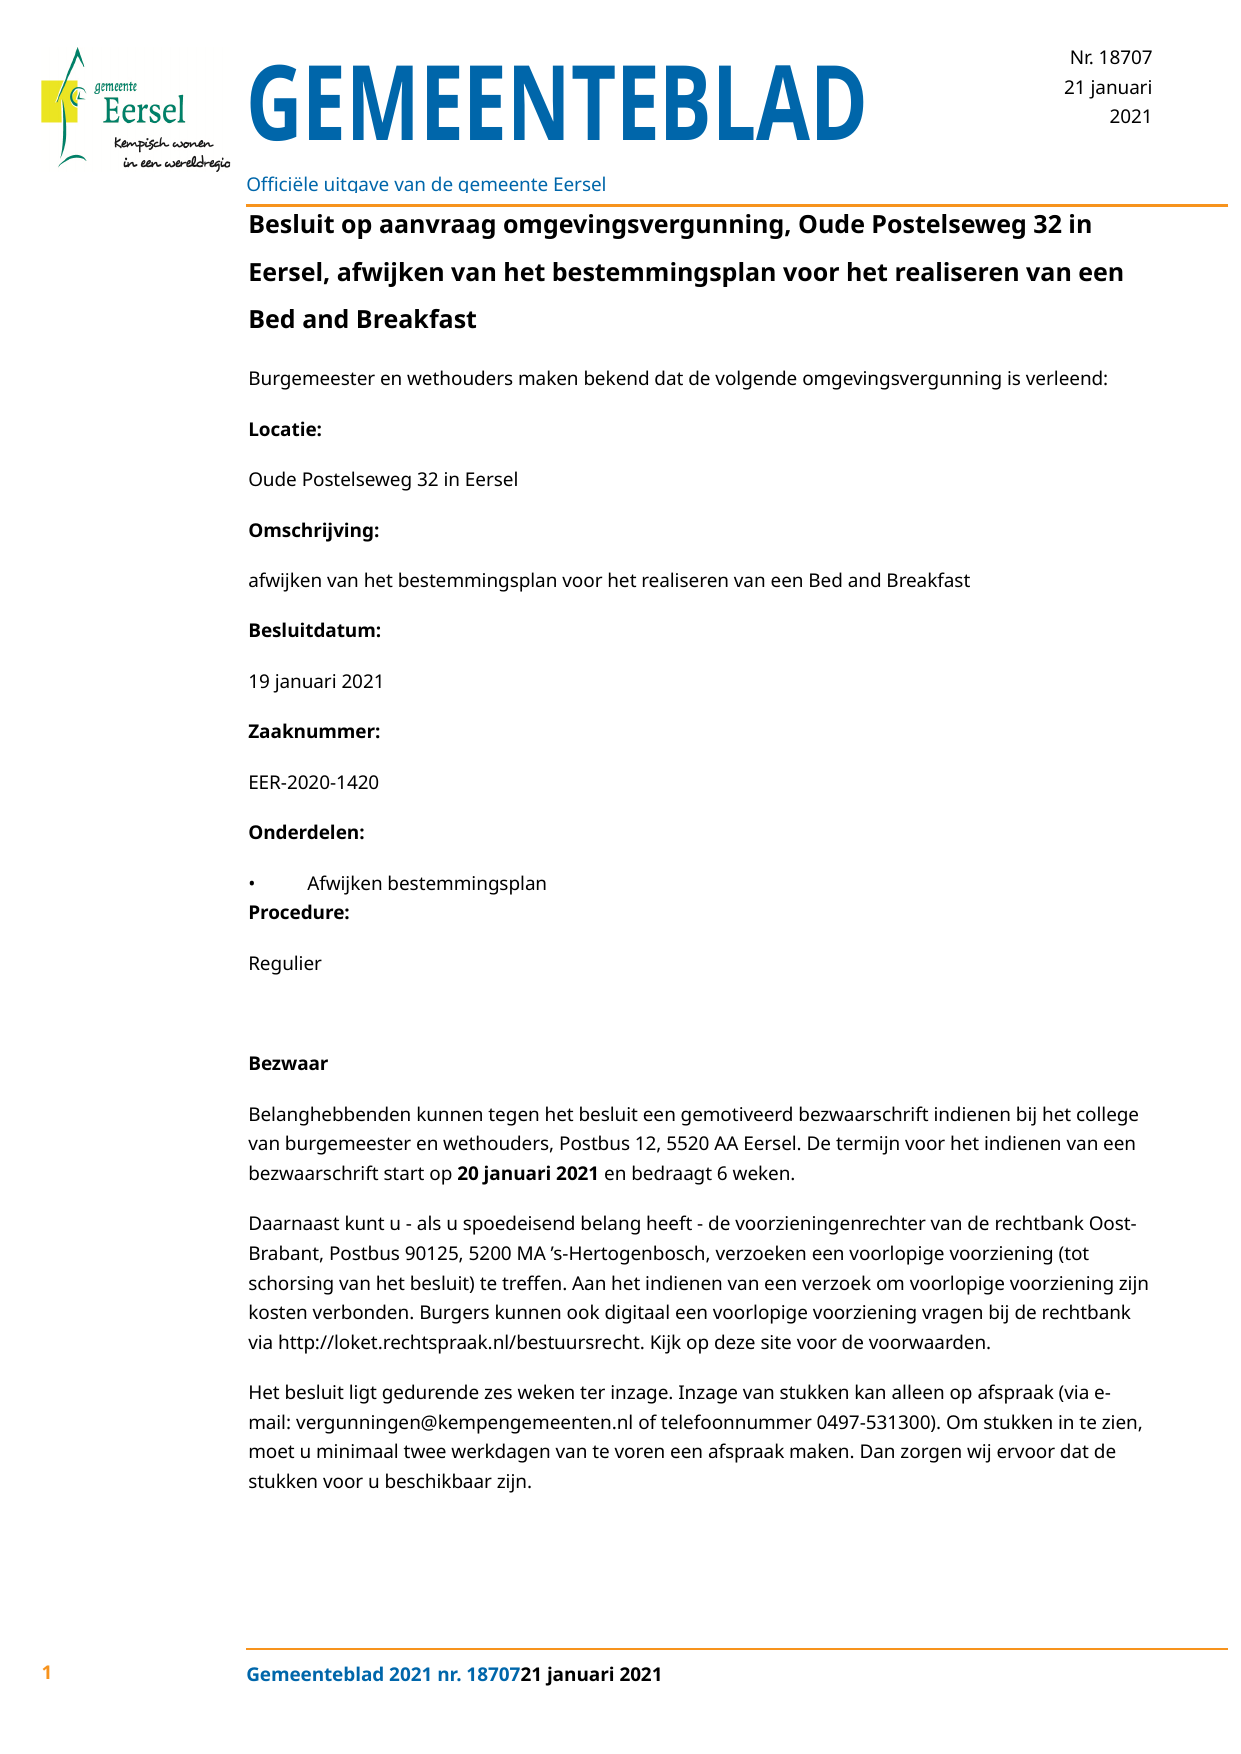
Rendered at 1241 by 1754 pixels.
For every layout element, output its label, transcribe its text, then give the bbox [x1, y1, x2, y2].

text Procedure: [248, 899, 1152, 925]
text Zaaknummer: [248, 718, 1152, 744]
text Onderdelen: [248, 819, 1152, 845]
text Besluitdatum: [248, 618, 1152, 643]
list Afwijken bestemmingsplan [248, 870, 1152, 895]
text Oude Postelseweg 32 in Eersel [248, 466, 1152, 492]
text Omschrijving: [248, 517, 1152, 542]
text afwijken van het bestemmingsplan voor het realiseren van een Bed and Breakfast [248, 567, 1152, 593]
text Burgemeester en wethouders maken bekend dat de volgende omgevingsvergunning is verleend: [248, 366, 1152, 391]
text EER-2020-1420 [248, 769, 1152, 794]
text Locatie: [248, 416, 1152, 442]
text Regulier [248, 950, 1152, 975]
text Bezwaar [248, 1051, 1152, 1076]
text Belanghebbenden kunnen tegen het besluit een gemotiveerd bezwaarschrift indienen bij het college van burgemeester en wethouders, Postbus 12, 5520 AA Eersel. De termijn voor het indienen van een bezwaarschrift start op 20 januari 2021 en bedraagt 6 weken. [248, 1101, 1152, 1186]
text 19 januari 2021 [248, 668, 1152, 694]
text Besluit op aanvraag omgevingsvergunning, Oude Postelseweg 32 in Eersel, afwijken van het bestemmingsplan voor het realiseren van een Bed and Breakfast [248, 207, 1152, 336]
text Het besluit ligt gedurende zes weken ter inzage. Inzage van stukken kan alleen op afspraak (via e-mail: vergunningen@kempengemeenten.nl of telefoonnummer 0497-531300). Om stukken in te zien, moet u minimaal twee werkdagen van te voren een afspraak maken. Dan zorgen wij ervoor dat de stukken voor u beschikbaar zijn. [248, 1379, 1152, 1494]
picture [41, 47, 231, 172]
text Daarnaast kunt u - als u spoedeisend belang heeft - de voorzieningenrechter van de rechtbank Oost-Brabant, Postbus 90125, 5200 MA ’s-Hertogenbosch, verzoeken een voorlopige voorziening (tot schorsing van het besluit) te treffen. Aan het indienen van een verzoek om voorlopige voorziening zijn kosten verbonden. Burgers kunnen ook digitaal een voorlopige voorziening vragen bij de rechtbank via http://loket.rechtspraak.nl/bestuursrecht. Kijk op deze site voor de voorwaarden. [248, 1211, 1152, 1354]
